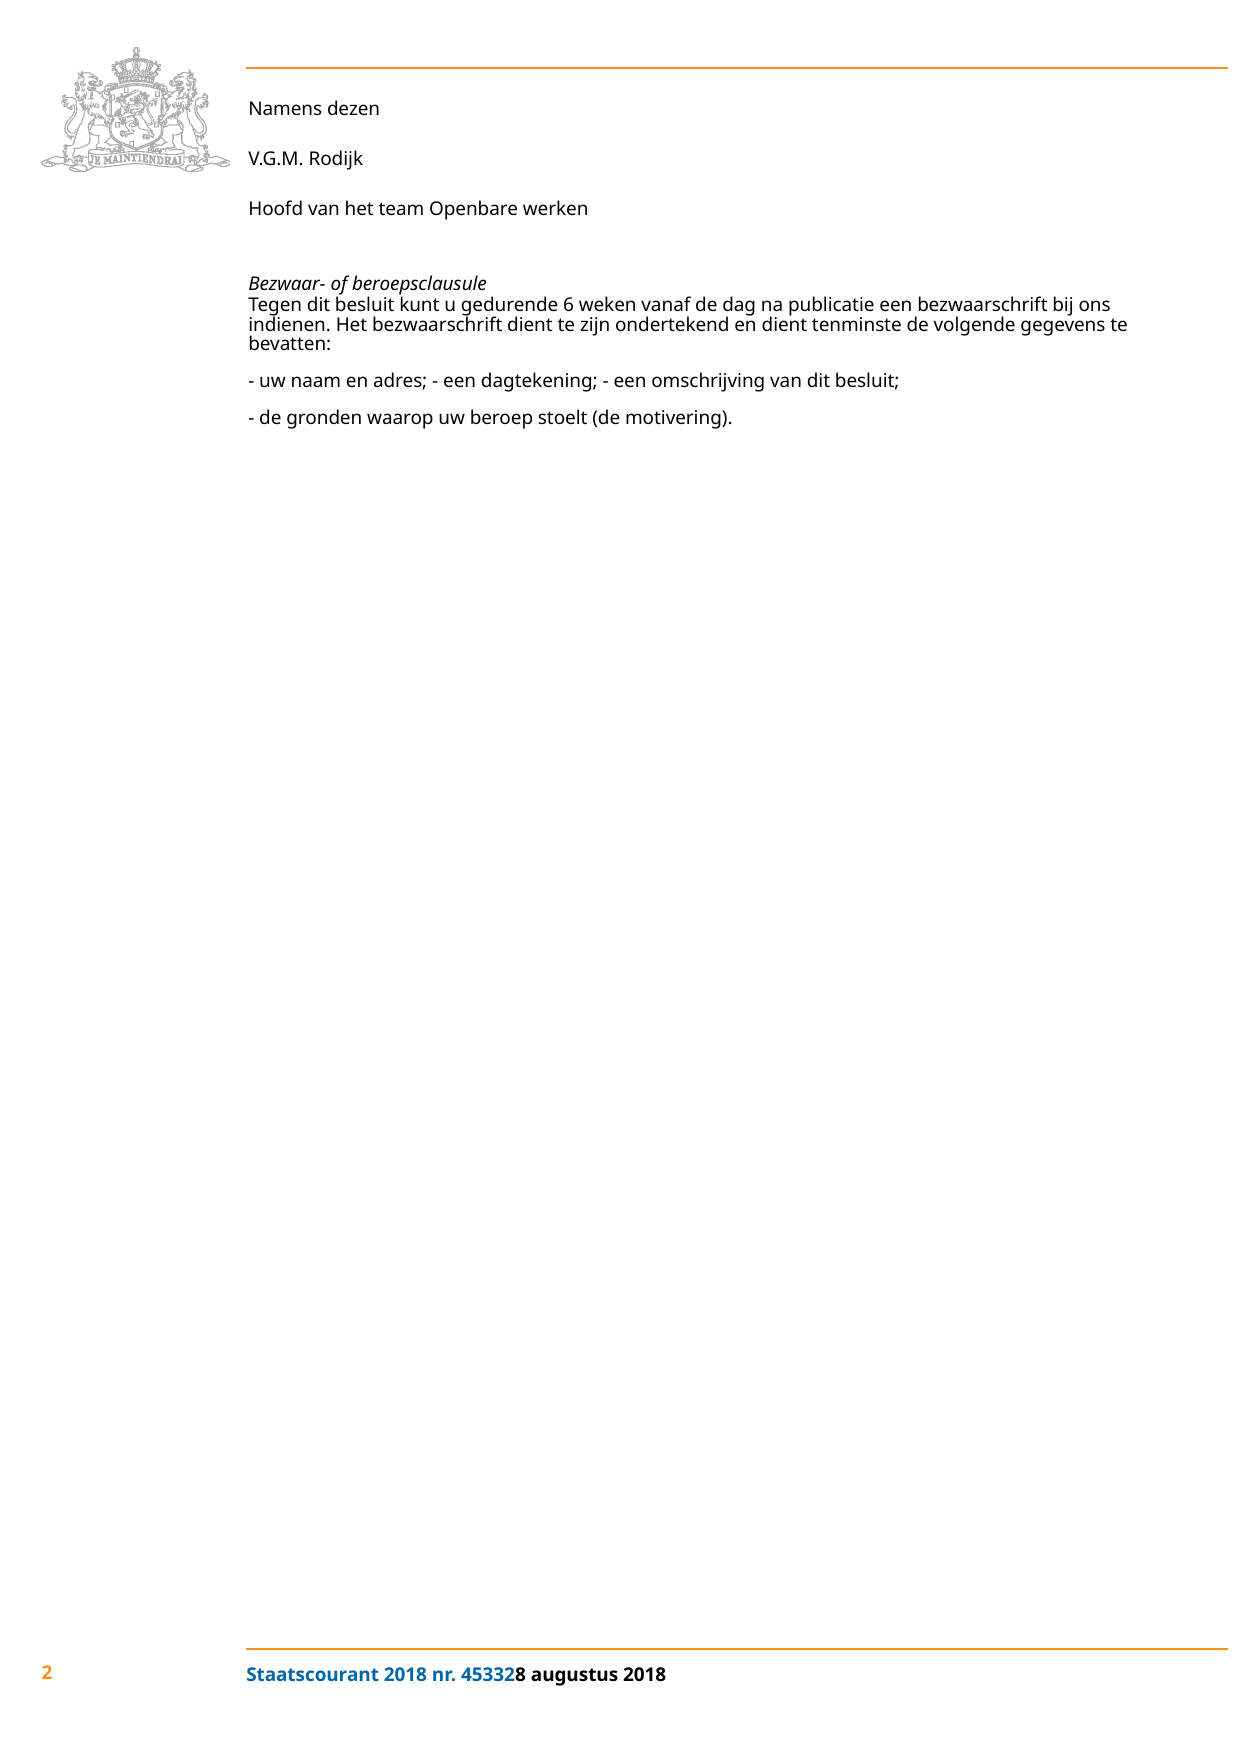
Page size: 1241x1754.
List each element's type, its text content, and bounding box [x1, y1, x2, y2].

text Hoofd van het team Openbare werken [248, 196, 1152, 221]
text Namens dezen [248, 95, 1152, 121]
text Tegen dit besluit kunt u gedurende 6 weken vanaf de dag na publicatie een bezwaarschrift bij ons indienen. Het bezwaarschrift dient te zijn ondertekend en dient tenminste de volgende gegevens te bevatten: [248, 296, 1152, 354]
text - uw naam en adres; - een dagtekening; - een omschrijving van dit besluit; [248, 372, 1152, 391]
text - de gronden waarop uw beroep stoelt (de motivering). [248, 409, 1152, 428]
text V.G.M. Rodijk [248, 145, 1152, 171]
text Bezwaar- of beroepsclausule [248, 271, 1152, 296]
picture [41, 47, 231, 172]
